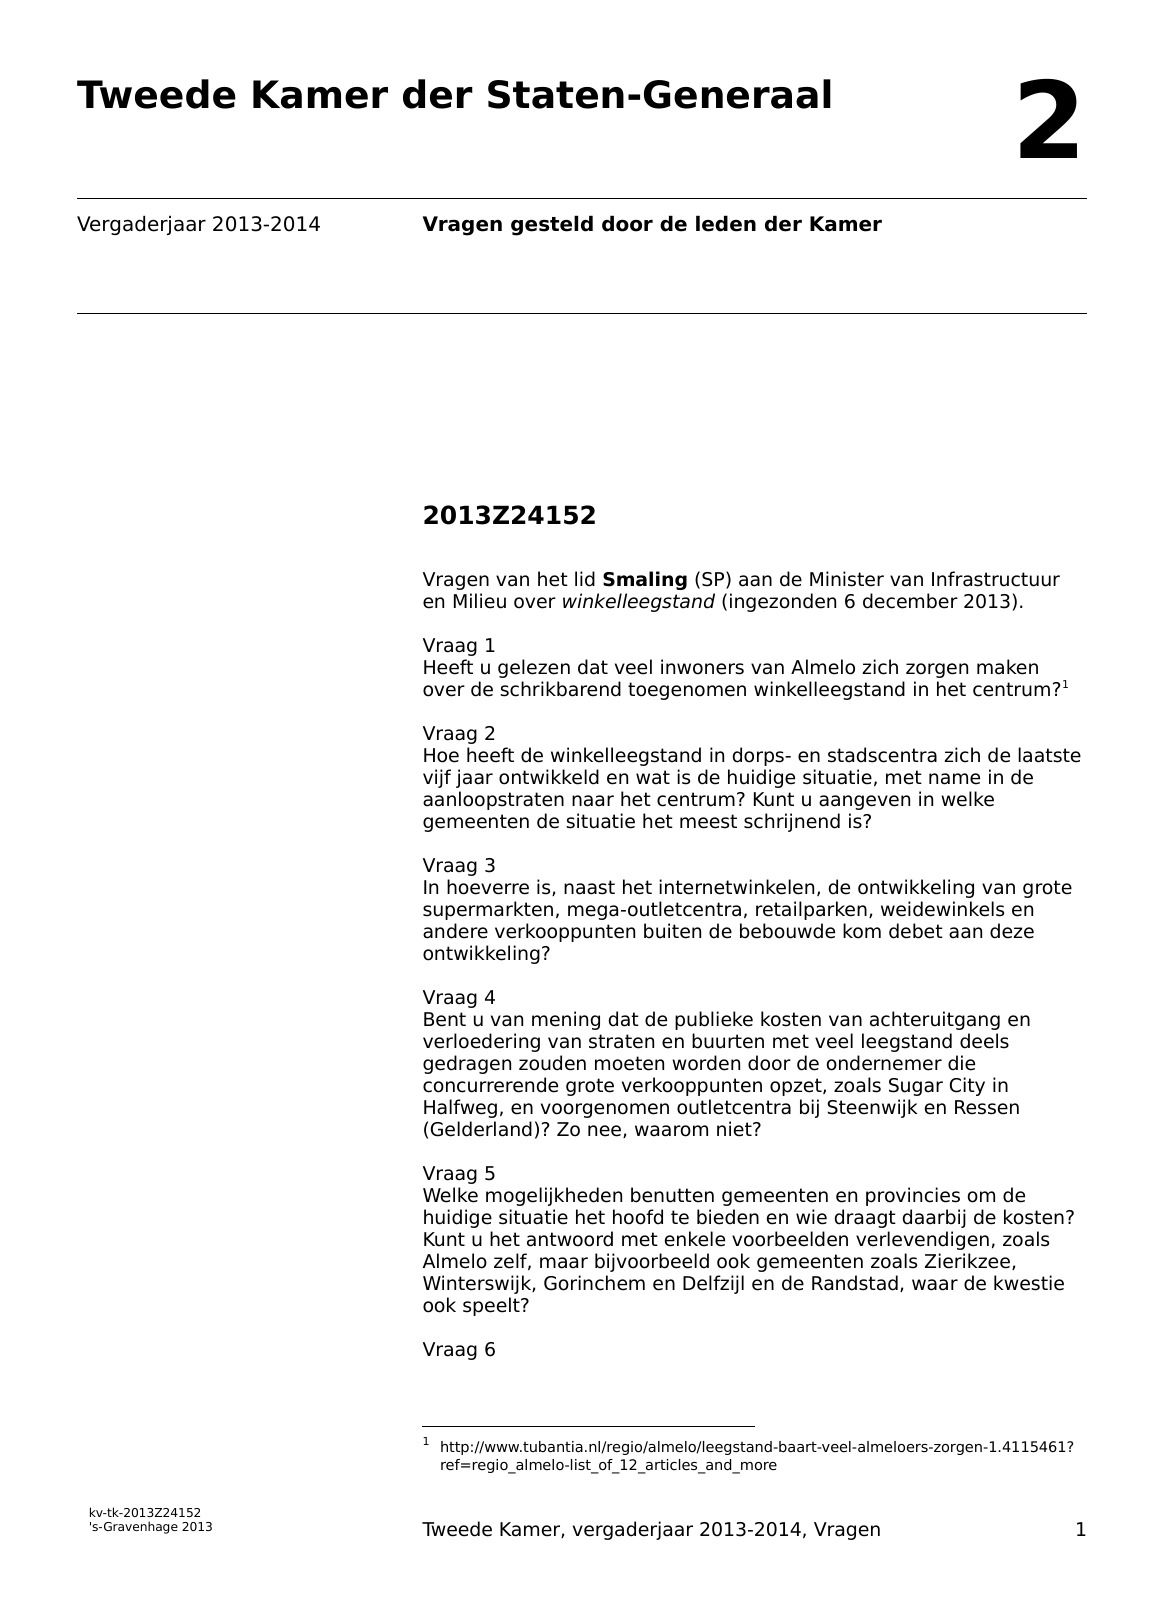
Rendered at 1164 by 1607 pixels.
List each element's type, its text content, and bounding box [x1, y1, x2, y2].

text 's-Gravenhage 2013 [88, 1520, 323, 1534]
table_header 2 [886, 59, 1087, 198]
text Hoe heeft de winkelleegstand in dorps- en stadscentra zich de laatste vijf jaar ontwikkeld en wat is de huidige situatie, met name in de aanloopstraten naar het centrum? Kunt u aangeven in welke gemeenten de situatie het meest schrijnend is? [422, 745, 1087, 833]
text Vraag 1 [422, 635, 1087, 657]
text http://www.tubantia.nl/regio/almelo/leegstand-baart-veel-almeloers-zorgen-1.4115461?ref=regio_almelo-list_of_12_articles_and_more [422, 1435, 1087, 1474]
text Welke mogelijkheden benutten gemeenten en provincies om de huidige situatie het hoofd te bieden en wie draagt daarbij de kosten? Kunt u het antwoord met enkele voorbeelden verlevendigen, zoals Almelo zelf, maar bijvoorbeeld ook gemeenten zoals Zierikzee, Winterswijk, Gorinchem en Delfzijl en de Randstad, waar de kwestie ook speelt? [422, 1185, 1087, 1317]
text Vraag 2 [422, 723, 1087, 745]
text Vraag 6 [422, 1339, 1087, 1361]
text Heeft u gelezen dat veel inwoners van Almelo zich zorgen maken over de schrikbarend toegenomen winkelleegstand in het centrum? [422, 657, 1087, 701]
text 2013Z24152 [422, 501, 1087, 531]
text Vraag 4 [422, 987, 1087, 1009]
text Vraag 5 [422, 1163, 1087, 1185]
text Vraag 3 [422, 855, 1087, 877]
text Bent u van mening dat de publieke kosten van achteruitgang en verloedering van straten en buurten met veel leegstand deels gedragen zouden moeten worden door de ondernemer die concurrerende grote verkooppunten opzet, zoals Sugar City in Halfweg, en voorgenomen outletcentra bij Steenwijk en Ressen (Gelderland)? Zo nee, waarom niet? [422, 1009, 1087, 1141]
text Vragen van het lid Smaling (SP) aan de Minister van Infrastructuur en Milieu over winkelleegstand (ingezonden 6 december 2013). [422, 569, 1087, 613]
table_cell Vragen gesteld door de leden der Kamer [422, 199, 1087, 313]
table_header Tweede Kamer der Staten-Generaal [77, 59, 886, 198]
table_cell Vergaderjaar 2013-2014 [77, 199, 422, 313]
text In hoeverre is, naast het internetwinkelen, de ontwikkeling van grote supermarkten, mega-outletcentra, retailparken, weidewinkels en andere verkooppunten buiten de bebouwde kom debet aan deze ontwikkeling? [422, 877, 1087, 965]
text kv-tk-2013Z24152 [88, 1506, 323, 1520]
